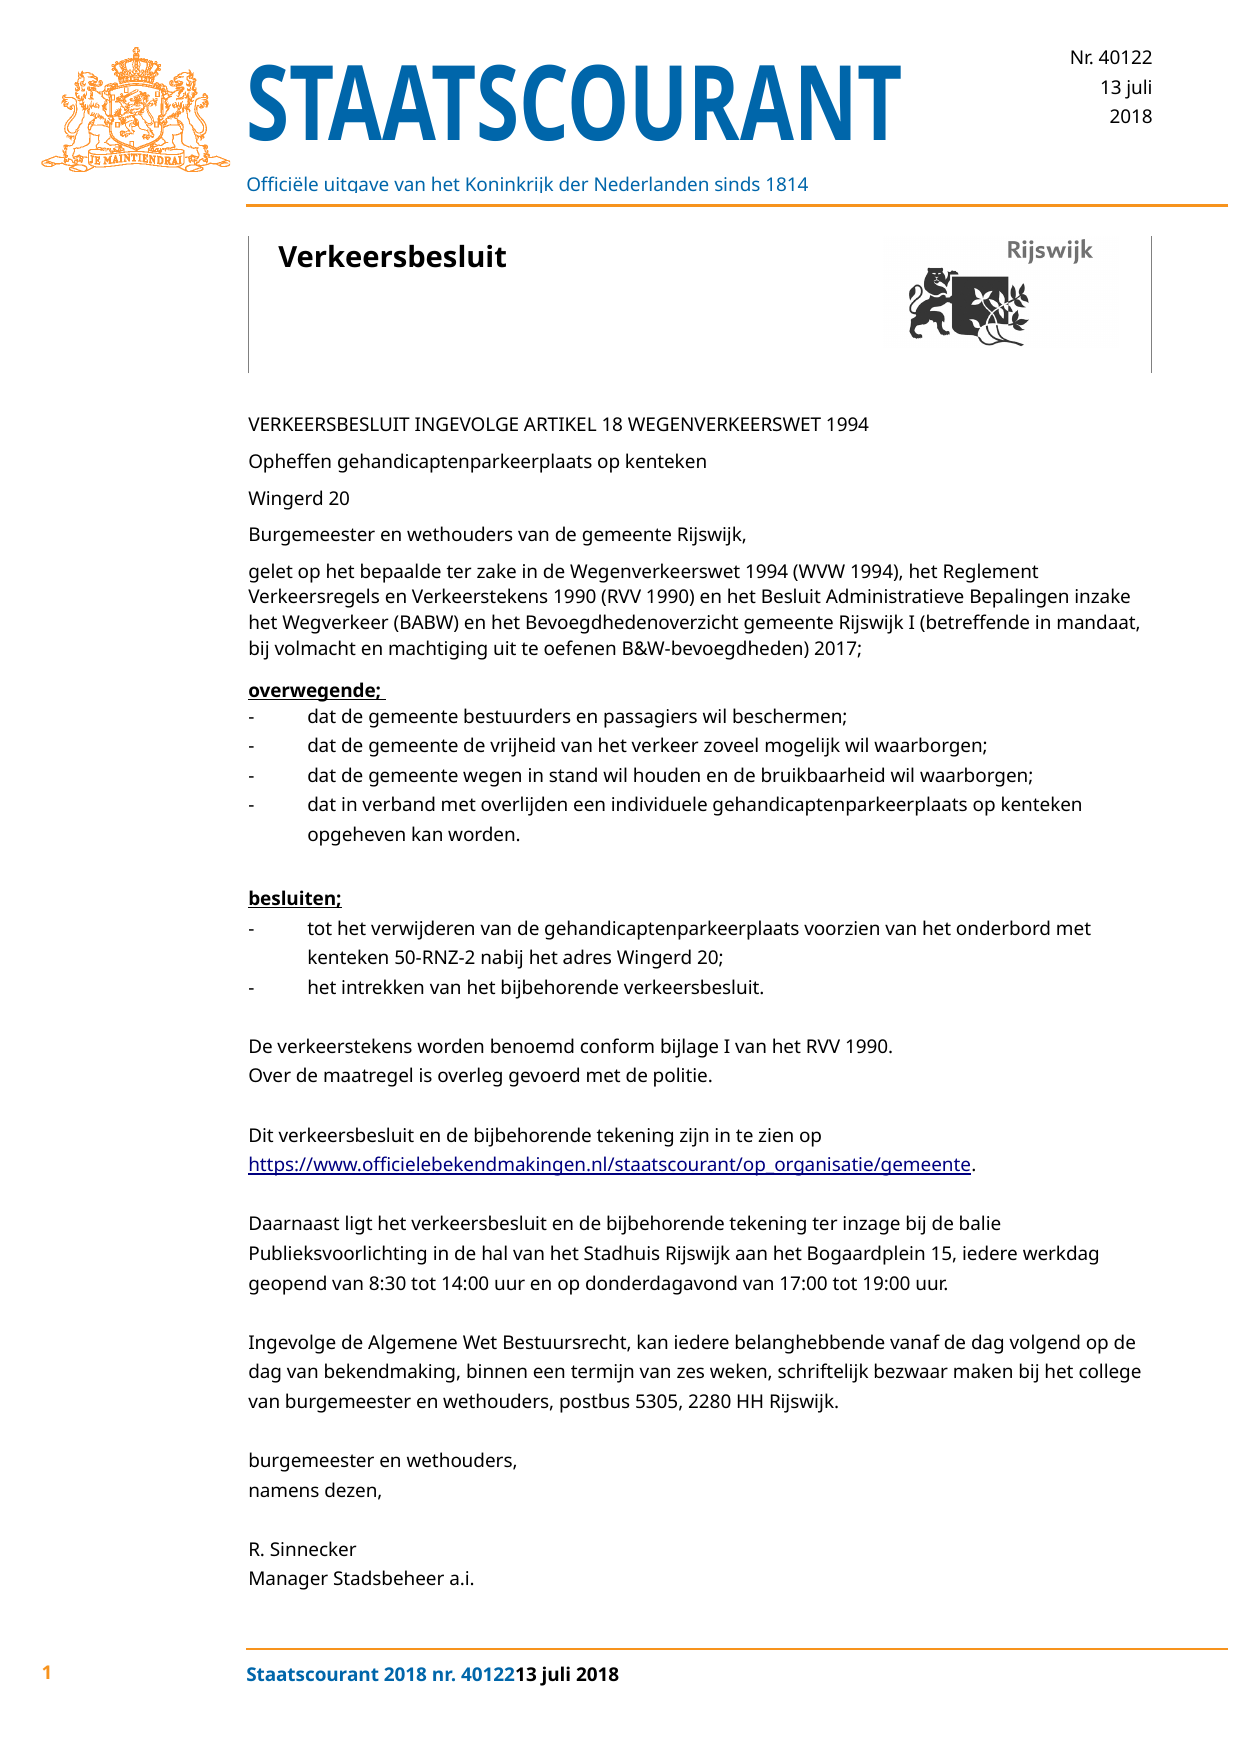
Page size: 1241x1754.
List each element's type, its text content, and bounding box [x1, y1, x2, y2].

list dat de gemeente de vrijheid van het verkeer zoveel mogelijk wil waarborgen; [248, 732, 1152, 758]
list het intrekken van het bijbehorende verkeersbesluit. [248, 974, 1152, 999]
list dat de gemeente wegen in stand wil houden en de bruikbaarheid wil waarborgen; [248, 762, 1152, 788]
text namens dezen, [248, 1477, 1152, 1502]
list dat in verband met overlijden een individuele gehandicaptenparkeerplaats op kenteken opgeheven kan worden. [248, 792, 1152, 847]
picture [41, 47, 231, 172]
text Opheffen gehandicaptenparkeerplaats op kenteken [248, 448, 1152, 474]
text Manager Stadsbeheer a.i. [248, 1566, 1152, 1591]
list tot het verwijderen van de gehandicaptenparkeerplaats voorzien van het onderbord met kenteken 50-RNZ-2 nabij het adres Wingerd 20; [248, 915, 1152, 970]
text burgemeester en wethouders, [248, 1447, 1152, 1473]
text Over de maatregel is overleg gevoerd met de politie. [248, 1063, 1152, 1088]
text Ingevolge de Algemene Wet Bestuursrecht, kan iedere belanghebbende vanaf de dag volgend op de dag van bekendmaking, binnen een termijn van zes weken, schriftelijk bezwaar maken bij het college van burgemeester en wethouders, postbus 5305, 2280 HH Rijswijk. [248, 1329, 1152, 1414]
text Wingerd 20 [248, 485, 1152, 510]
table_header Verkeersbesluit [249, 236, 850, 373]
text besluiten; [248, 885, 1152, 911]
list dat de gemeente bestuurders en passagiers wil beschermen; [248, 703, 1152, 728]
text gelet op het bepaalde ter zake in de Wegenverkeerswet 1994 (WVW 1994), het Reglement Verkeersregels en Verkeerstekens 1990 (RVV 1990) en het Besluit Administratieve Bepalingen inzake het Wegverkeer (BABW) en het Bevoegdhedenoverzicht gemeente Rijswijk I (betreffende in mandaat, bij volmacht en machtiging uit te oefenen B&W-bevoegdheden) 2017; [248, 558, 1152, 661]
table_header [850, 236, 1151, 373]
picture [882, 236, 1119, 348]
text Dit verkeersbesluit en de bijbehorende tekening zijn in te zien op https://www.officielebekendmakingen.nl/staatscourant/op_organisatie/gemeente. [248, 1122, 1152, 1177]
text Burgemeester en wethouders van de gemeente Rijswijk, [248, 521, 1152, 547]
text VERKEERSBESLUIT INGEVOLGE ARTIKEL 18 WEGENVERKEERSWET 1994 [248, 411, 1152, 437]
text R. Sinnecker [248, 1536, 1152, 1562]
text overwegende; [248, 677, 1152, 703]
text Daarnaast ligt het verkeersbesluit en de bijbehorende tekening ter inzage bij de balie Publieksvoorlichting in de hal van het Stadhuis Rijswijk aan het Bogaardplein 15, iedere werkdag geopend van 8:30 tot 14:00 uur en op donderdagavond van 17:00 tot 19:00 uur. [248, 1211, 1152, 1295]
text De verkeerstekens worden benoemd conform bijlage I van het RVV 1990. [248, 1033, 1152, 1059]
